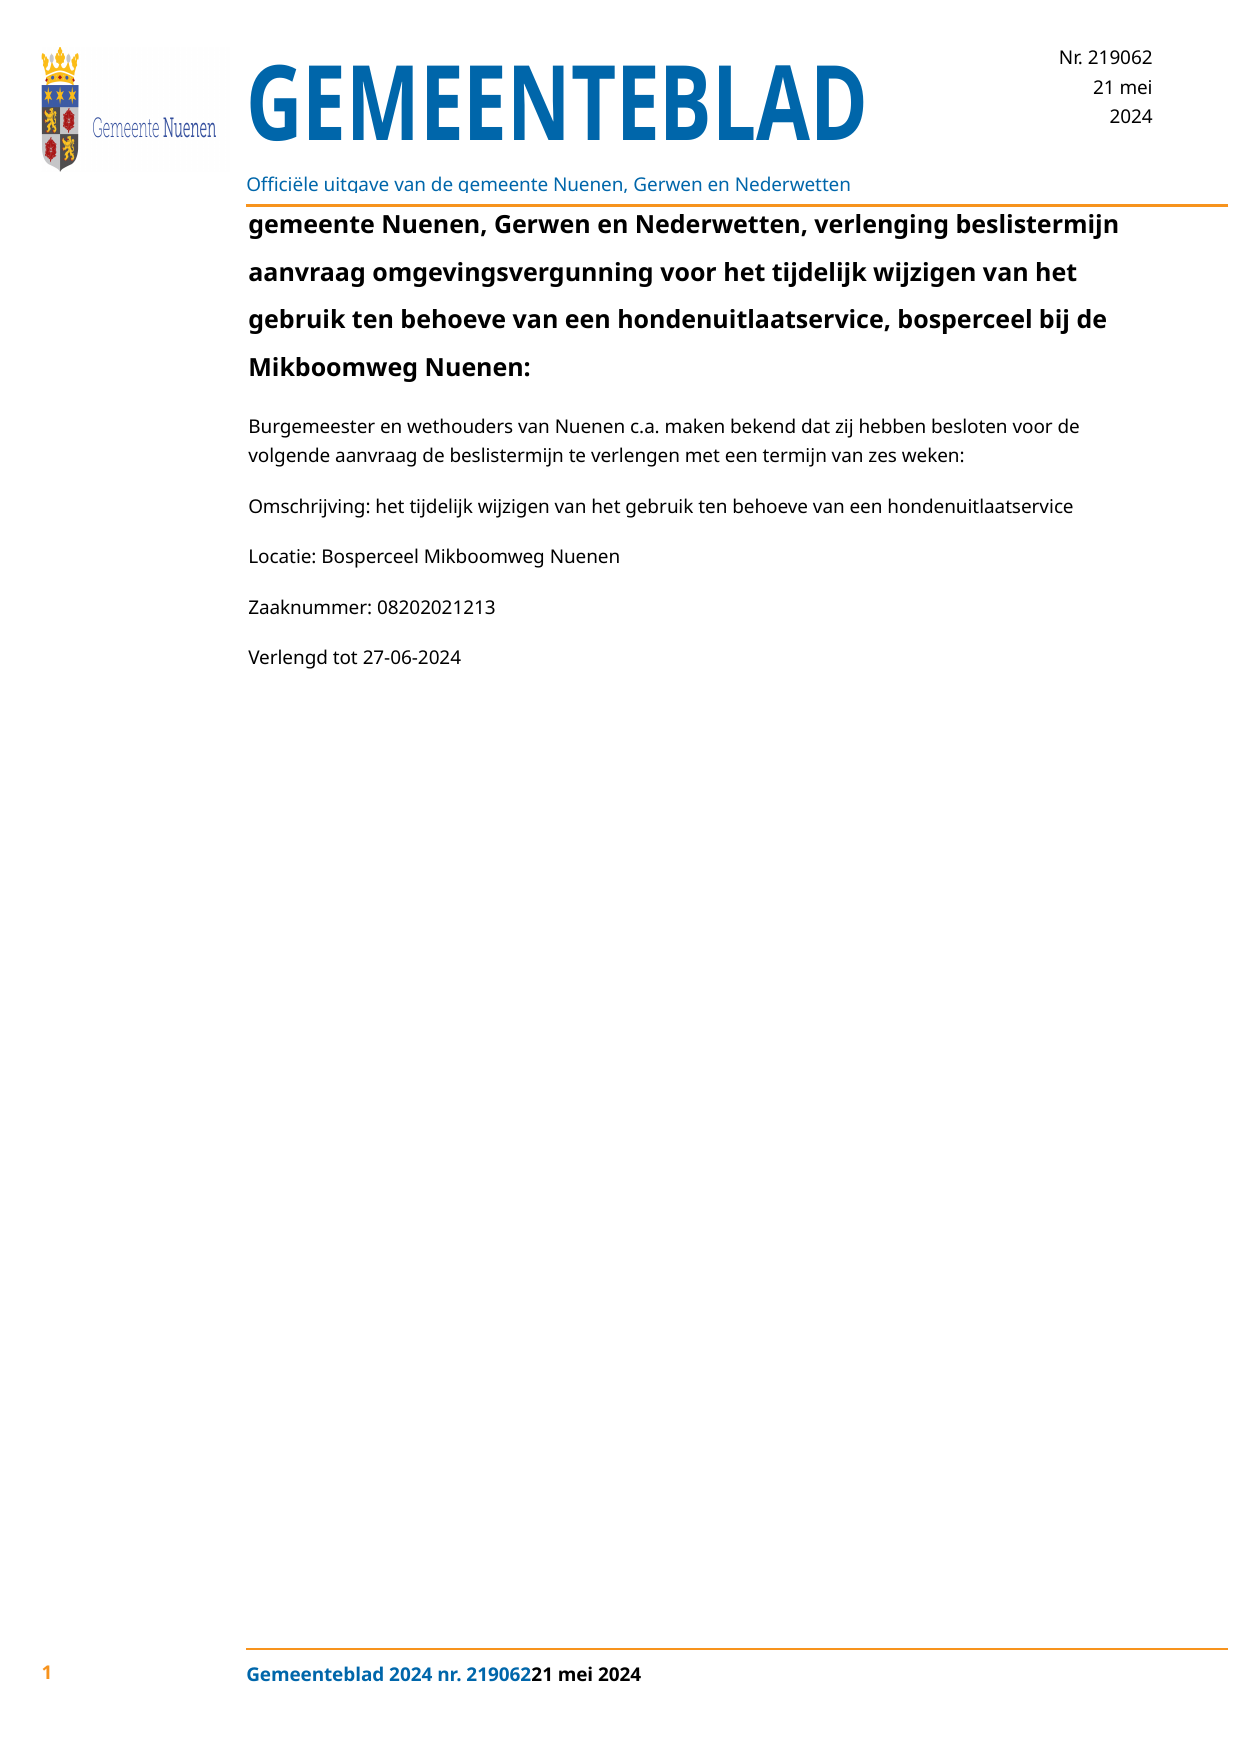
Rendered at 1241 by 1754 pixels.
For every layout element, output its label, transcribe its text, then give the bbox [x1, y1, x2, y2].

picture [41, 47, 231, 172]
text gemeente Nuenen, Gerwen en Nederwetten, verlenging beslistermijn aanvraag omgevingsvergunning voor het tijdelijk wijzigen van het gebruik ten behoeve van een hondenuitlaatservice, bosperceel bij de Mikboomweg Nuenen: [248, 207, 1152, 384]
text Burgemeester en wethouders van Nuenen c.a. maken bekend dat zij hebben besloten voor de volgende aanvraag de beslistermijn te verlengen met een termijn van zes weken: [248, 413, 1152, 468]
text Locatie: Bosperceel Mikboomweg Nuenen [248, 543, 1152, 569]
text Omschrijving: het tijdelijk wijzigen van het gebruik ten behoeve van een hondenuitlaatservice [248, 493, 1152, 519]
text Zaaknummer: 08202021213 [248, 594, 1152, 620]
text Verlengd tot 27-06-2024 [248, 644, 1152, 670]
